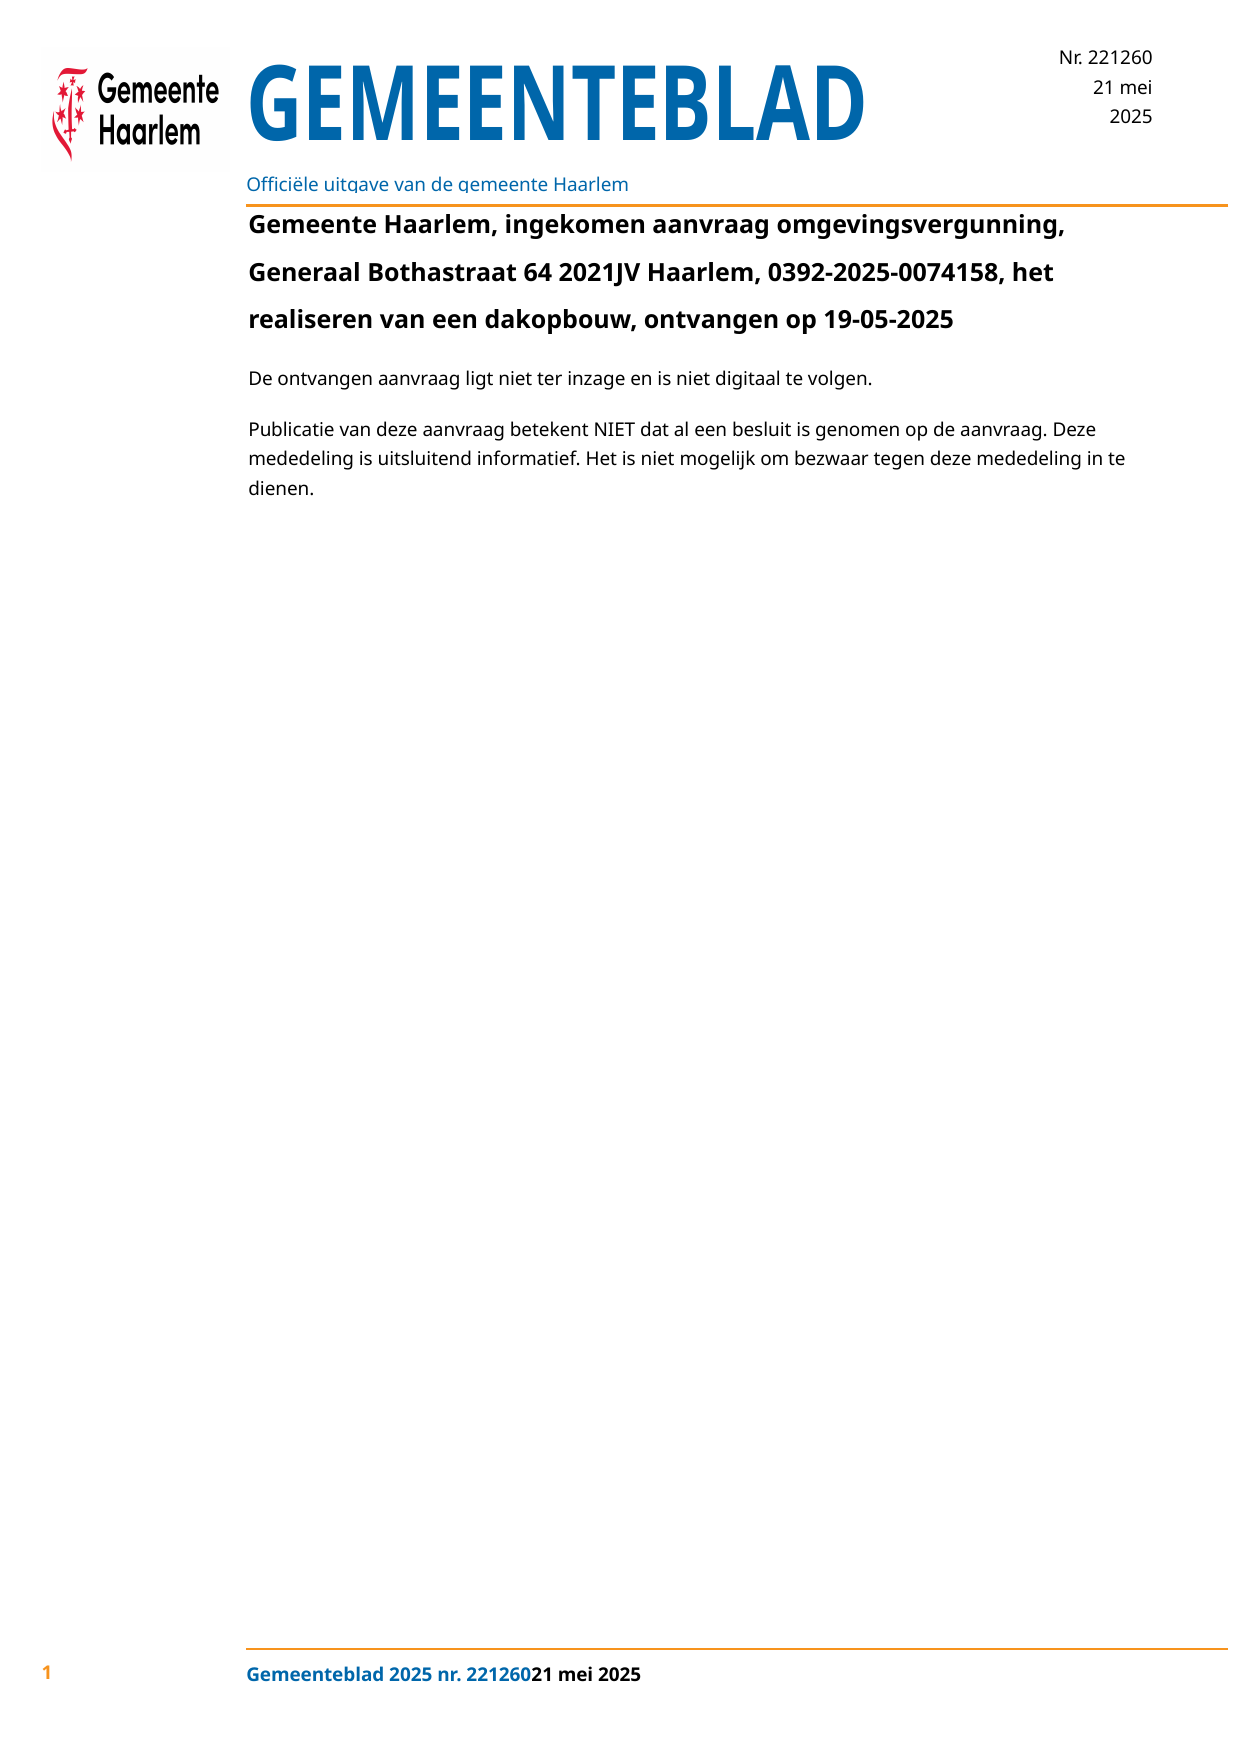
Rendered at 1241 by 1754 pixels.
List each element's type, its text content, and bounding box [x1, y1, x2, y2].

text Publicatie van deze aanvraag betekent NIET dat al een besluit is genomen op de aanvraag. Deze mededeling is uitsluitend informatief. Het is niet mogelijk om bezwaar tegen deze mededeling in te dienen. [248, 416, 1152, 501]
text Gemeente Haarlem, ingekomen aanvraag omgevingsvergunning, Generaal Bothastraat 64 2021JV Haarlem, 0392-2025-0074158, het realiseren van een dakopbouw, ontvangen op 19-05-2025 [248, 207, 1152, 336]
picture [41, 47, 231, 172]
text De ontvangen aanvraag ligt niet ter inzage en is niet digitaal te volgen. [248, 366, 1152, 391]
